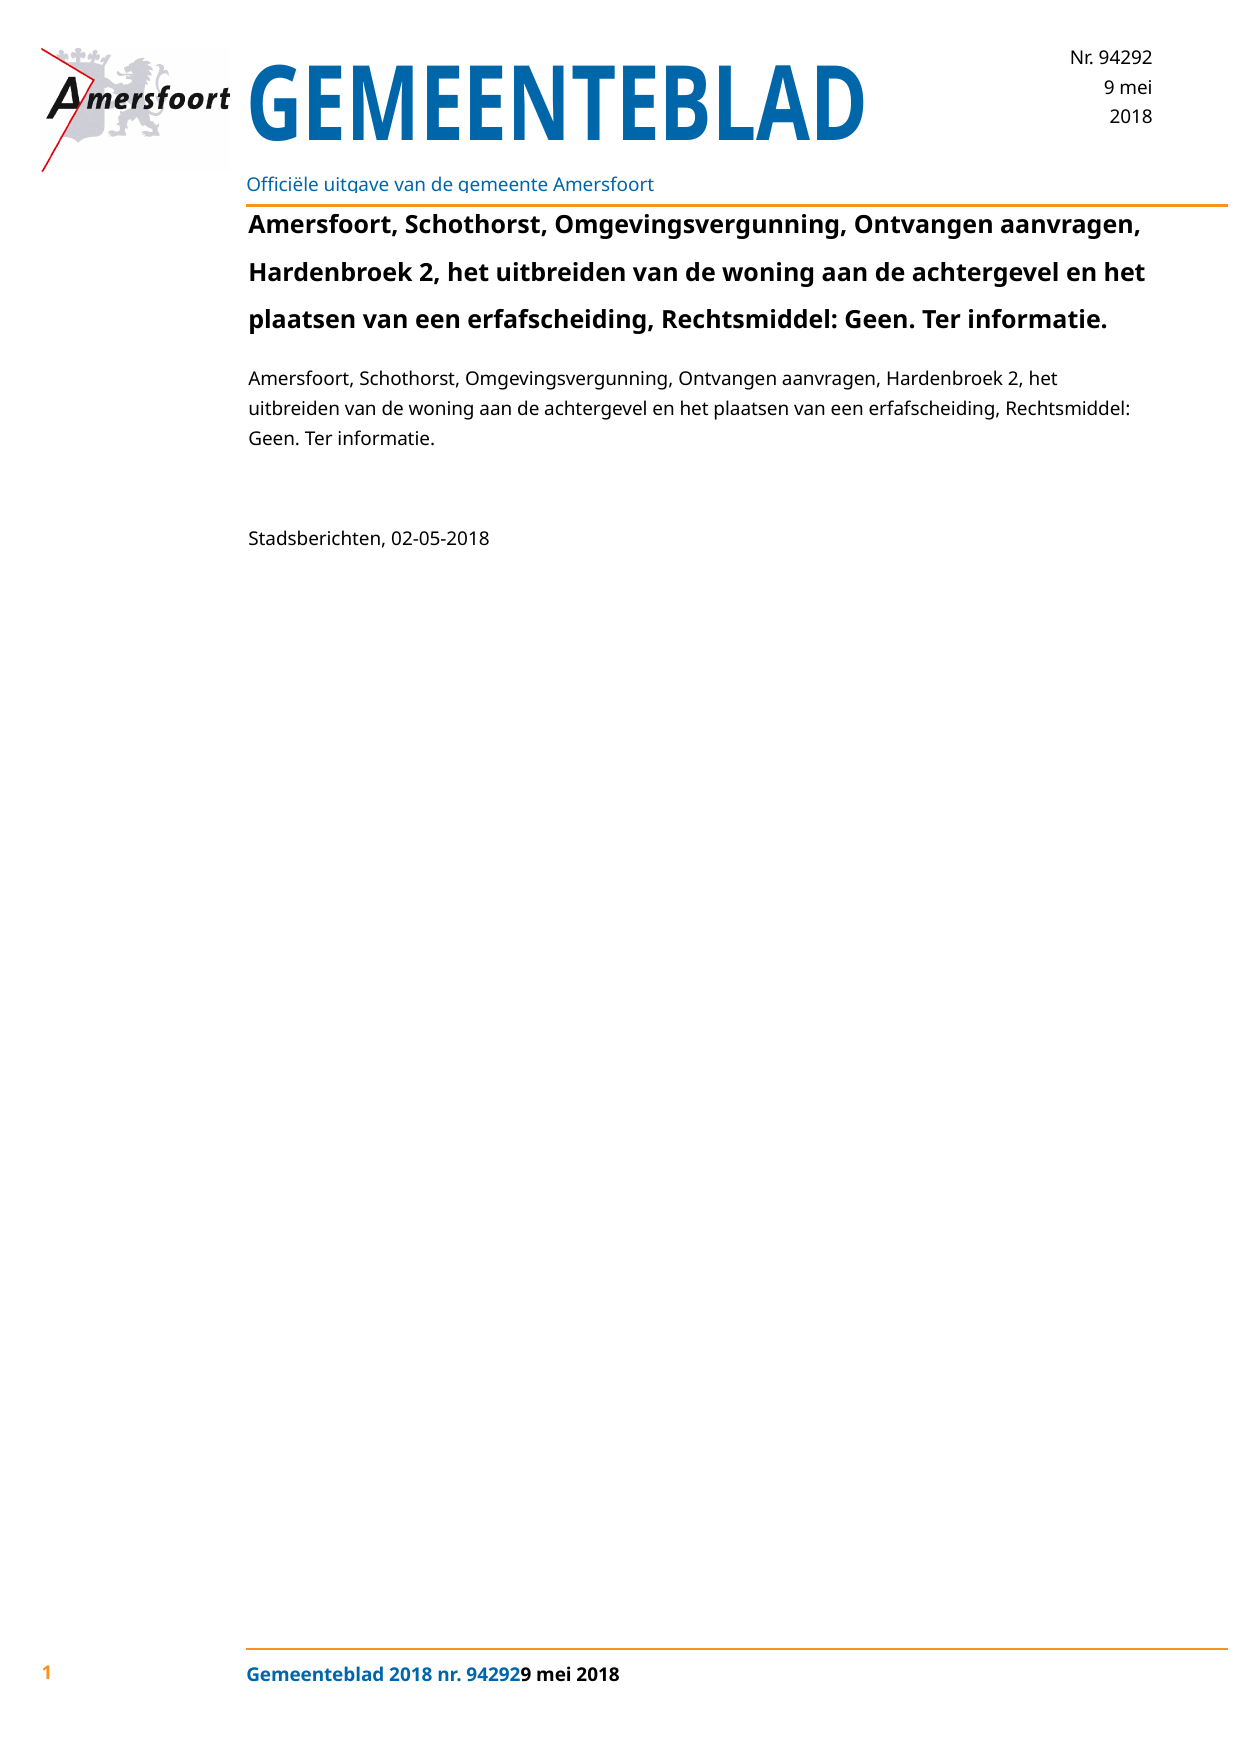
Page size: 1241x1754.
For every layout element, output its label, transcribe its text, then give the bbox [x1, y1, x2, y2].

picture [41, 47, 231, 172]
text Stadsberichten, 02-05-2018 [248, 526, 1152, 551]
text Amersfoort, Schothorst, Omgevingsvergunning, Ontvangen aanvragen, Hardenbroek 2, het uitbreiden van de woning aan de achtergevel en het plaatsen van een erfafscheiding, Rechtsmiddel: Geen. Ter informatie. [248, 207, 1152, 336]
text Amersfoort, Schothorst, Omgevingsvergunning, Ontvangen aanvragen, Hardenbroek 2, het uitbreiden van de woning aan de achtergevel en het plaatsen van een erfafscheiding, Rechtsmiddel: Geen. Ter informatie. [248, 366, 1152, 450]
